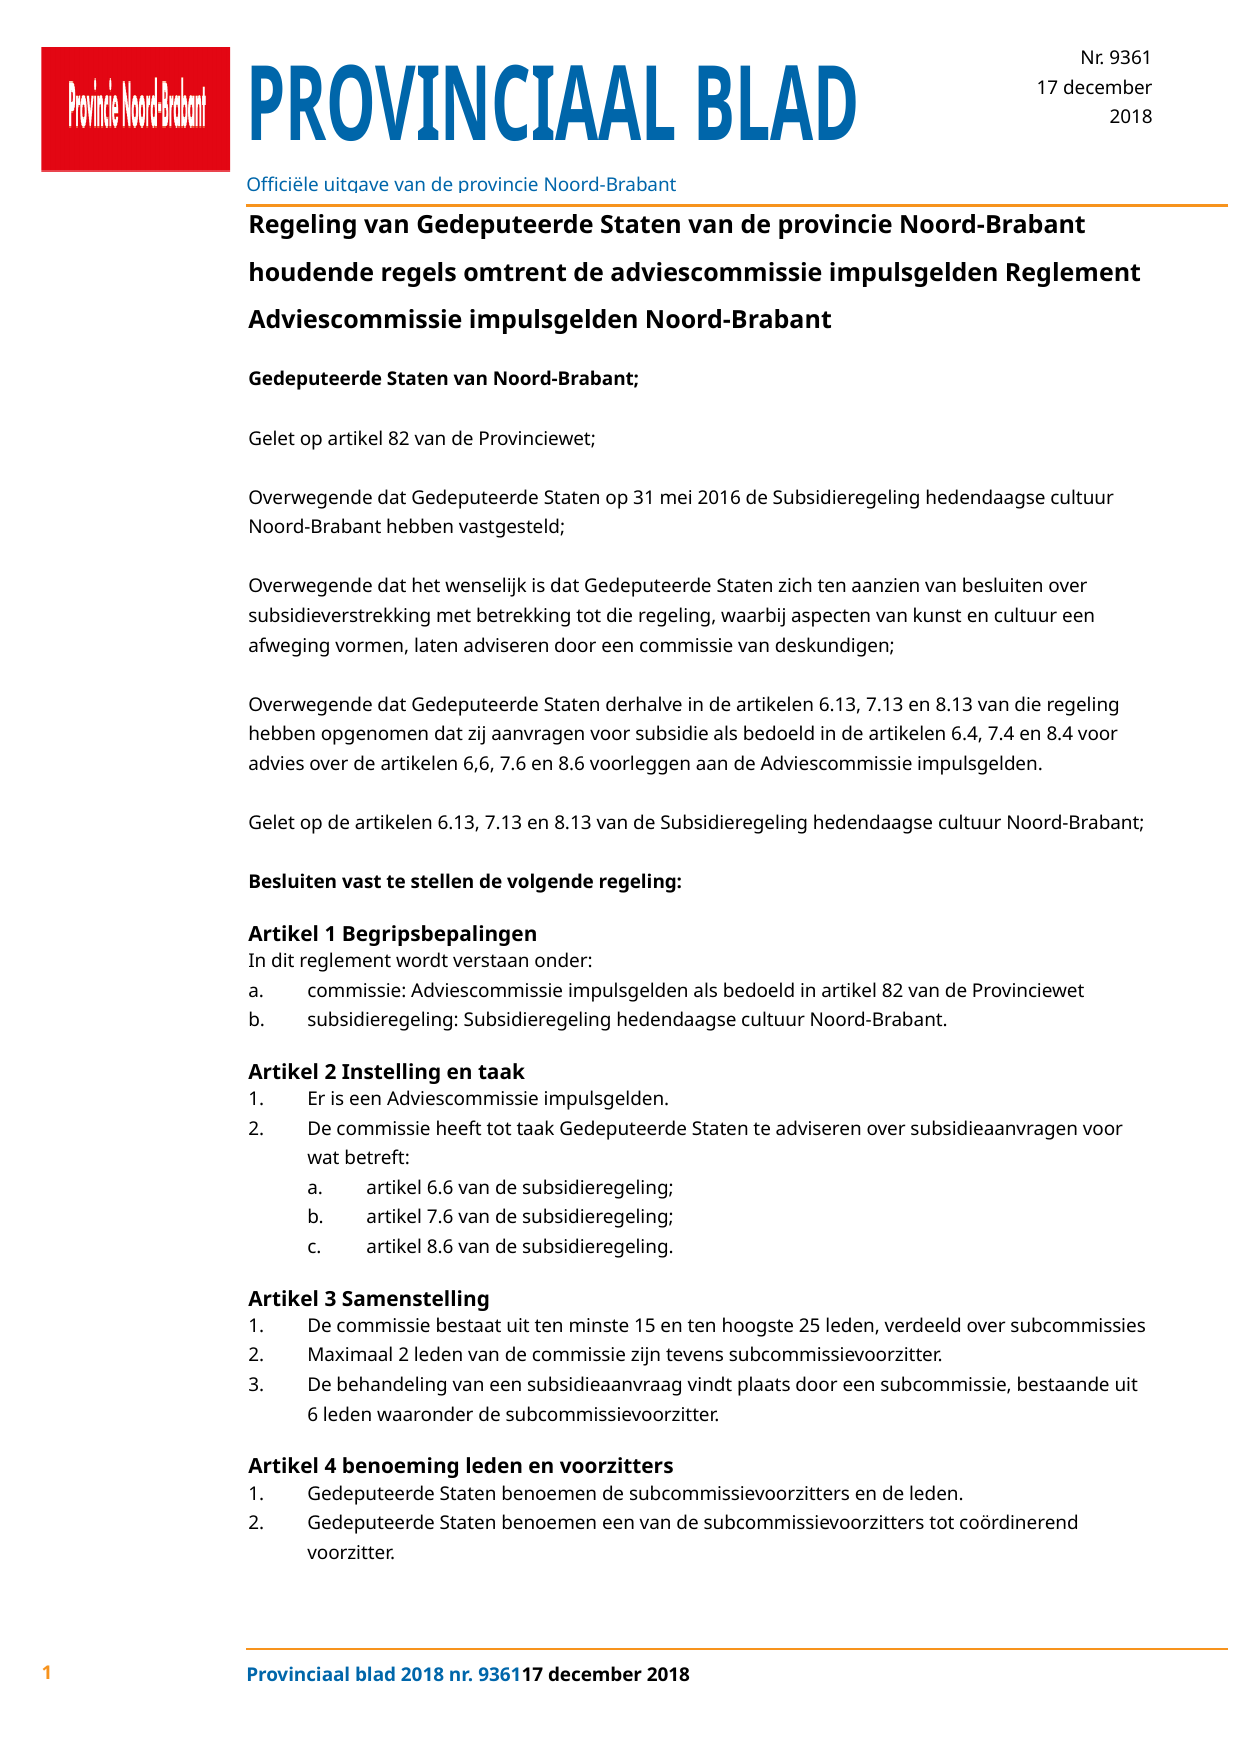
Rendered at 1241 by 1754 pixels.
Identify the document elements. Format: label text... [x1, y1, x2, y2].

list Gedeputeerde Staten benoemen de subcommissievoorzitters en de leden. [248, 1480, 1152, 1505]
text Artikel 3 Samenstelling [248, 1284, 1152, 1312]
picture [41, 47, 231, 172]
list De commissie bestaat uit ten minste 15 en ten hoogste 25 leden, verdeeld over subcommissies [248, 1312, 1152, 1338]
list De commissie heeft tot taak Gedeputeerde Staten te adviseren over subsidieaanvragen voor wat betreft: [248, 1115, 1152, 1170]
list commissie: Adviescommissie impulsgelden als bedoeld in artikel 82 van de Provinciewet [248, 977, 1152, 1003]
text Artikel 2 Instelling en taak [248, 1057, 1152, 1085]
list Gedeputeerde Staten benoemen een van de subcommissievoorzitters tot coördinerend voorzitter. [248, 1509, 1152, 1564]
text Regeling van Gedeputeerde Staten van de provincie Noord-Brabant houdende regels omtrent de adviescommissie impulsgelden Reglement Adviescommissie impulsgelden Noord-Brabant [248, 207, 1152, 336]
text Gelet op artikel 82 van de Provinciewet; [248, 425, 1152, 450]
list De behandeling van een subsidieaanvraag vindt plaats door een subcommissie, bestaande uit 6 leden waaronder de subcommissievoorzitter. [248, 1371, 1152, 1427]
list artikel 7.6 van de subsidieregeling; [307, 1204, 1152, 1229]
text Gelet op de artikelen 6.13, 7.13 en 8.13 van de Subsidieregeling hedendaagse cultuur Noord-Brabant; [248, 809, 1152, 835]
list subsidieregeling: Subsidieregeling hedendaagse cultuur Noord-Brabant. [248, 1006, 1152, 1032]
text Besluiten vast te stellen de volgende regeling: [248, 868, 1152, 894]
list Maximaal 2 leden van de commissie zijn tevens subcommissievoorzitter. [248, 1342, 1152, 1367]
list artikel 6.6 van de subsidieregeling; [307, 1174, 1152, 1200]
text Overwegende dat Gedeputeerde Staten derhalve in de artikelen 6.13, 7.13 en 8.13 van die regeling hebben opgenomen dat zij aanvragen voor subsidie als bedoeld in de artikelen 6.4, 7.4 en 8.4 voor advies over de artikelen 6,6, 7.6 en 8.6 voorleggen aan de Adviescommissie impulsgelden. [248, 691, 1152, 776]
text Artikel 4 benoeming leden en voorzitters [248, 1451, 1152, 1480]
text Gedeputeerde Staten van Noord-Brabant; [248, 366, 1152, 391]
text Overwegende dat Gedeputeerde Staten op 31 mei 2016 de Subsidieregeling hedendaagse cultuur Noord-Brabant hebben vastgesteld; [248, 484, 1152, 539]
text In dit reglement wordt verstaan onder: [248, 947, 1152, 973]
list artikel 8.6 van de subsidieregeling. [307, 1233, 1152, 1259]
list Er is een Adviescommissie impulsgelden. [248, 1085, 1152, 1111]
text Artikel 1 Begripsbepalingen [248, 919, 1152, 947]
text Overwegende dat het wenselijk is dat Gedeputeerde Staten zich ten aanzien van besluiten over subsidieverstrekking met betrekking tot die regeling, waarbij aspecten van kunst en cultuur een afweging vormen, laten adviseren door een commissie van deskundigen; [248, 573, 1152, 657]
